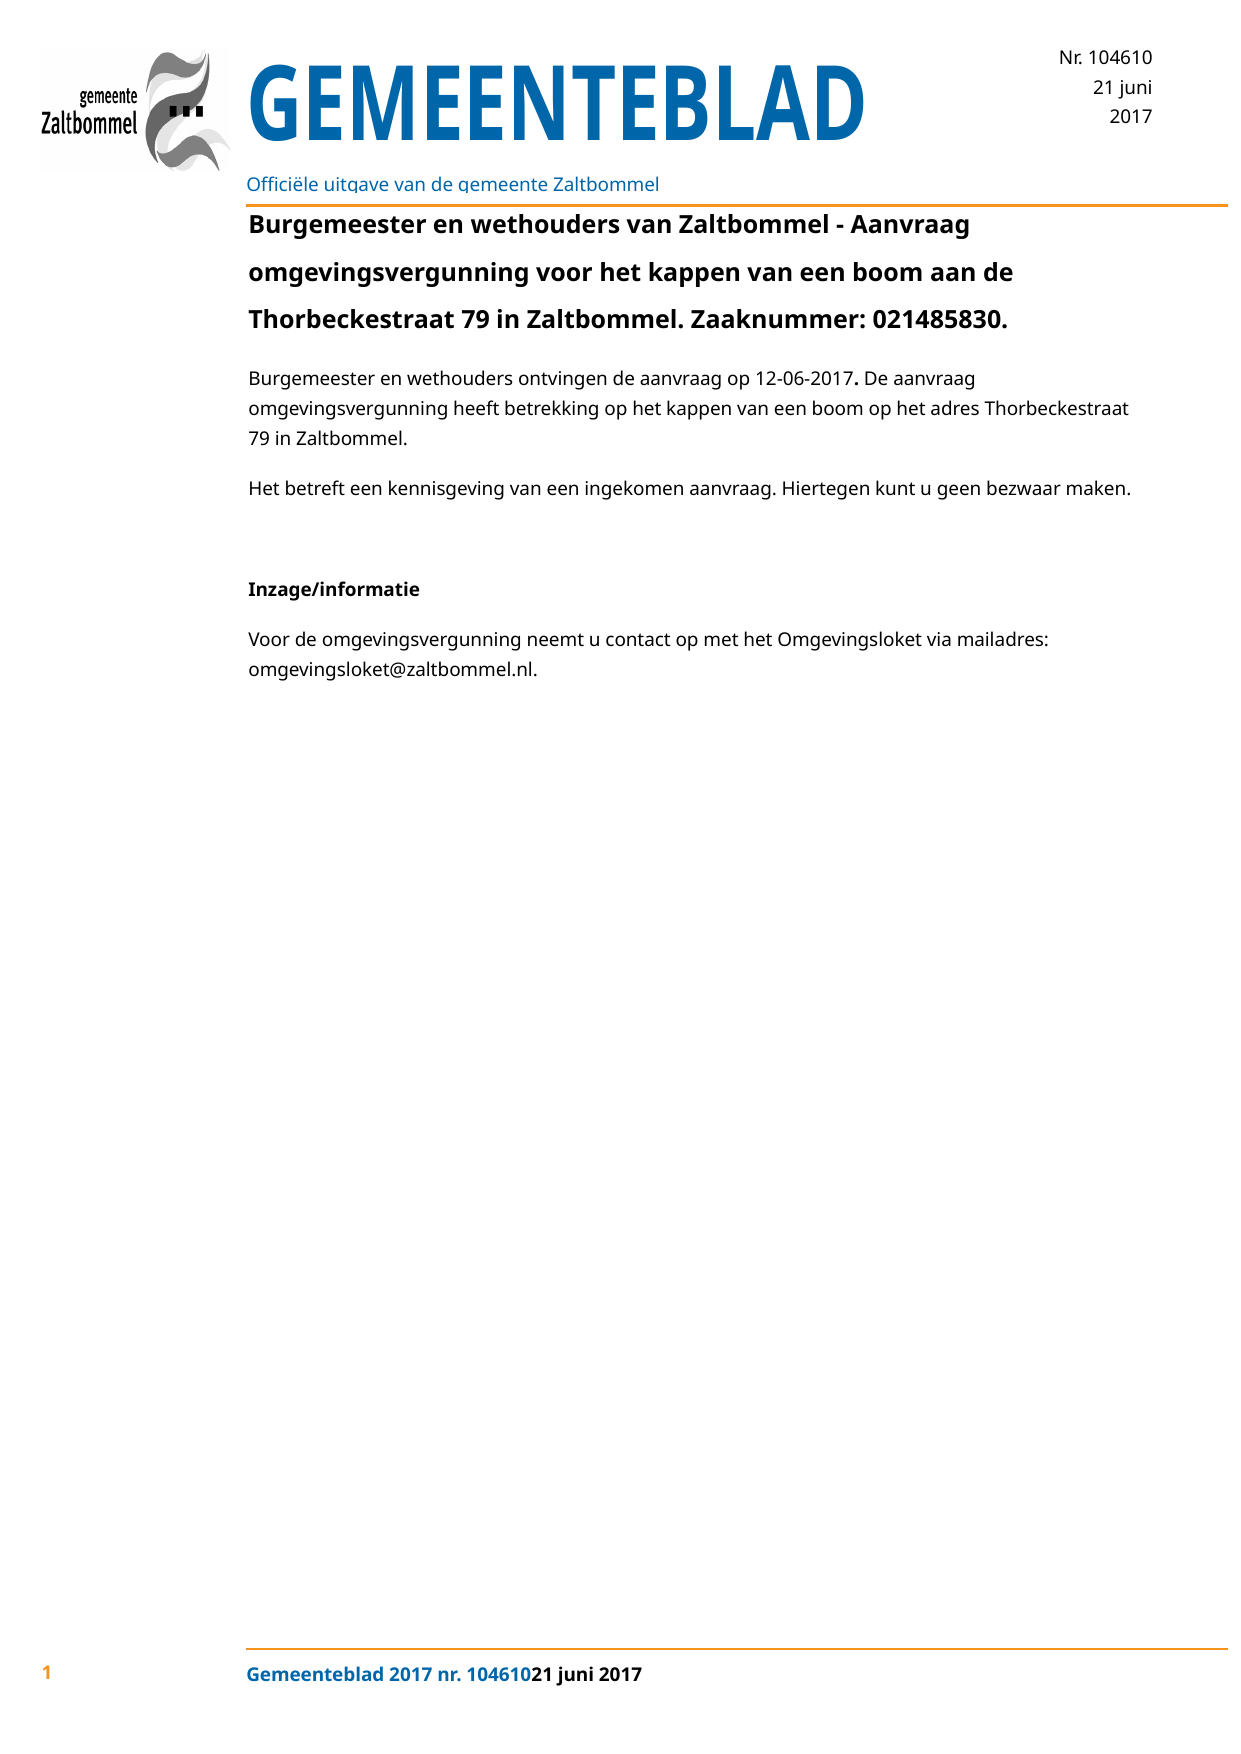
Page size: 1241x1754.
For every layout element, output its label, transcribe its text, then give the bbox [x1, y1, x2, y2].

text Het betreft een kennisgeving van een ingekomen aanvraag. Hiertegen kunt u geen bezwaar maken. [248, 475, 1152, 501]
picture [41, 47, 231, 172]
text Burgemeester en wethouders ontvingen de aanvraag op 12-06-2017. De aanvraag omgevingsvergunning heeft betrekking op het kappen van een boom op het adres Thorbeckestraat 79 in Zaltbommel. [248, 366, 1152, 450]
text Voor de omgevingsvergunning neemt u contact op met het Omgevingsloket via mailadres: omgevingsloket@zaltbommel.nl. [248, 626, 1152, 682]
text Burgemeester en wethouders van Zaltbommel - Aanvraag omgevingsvergunning voor het kappen van een boom aan de Thorbeckestraat 79 in Zaltbommel. Zaaknummer: 021485830. [248, 207, 1152, 336]
text Inzage/informatie [248, 576, 1152, 602]
